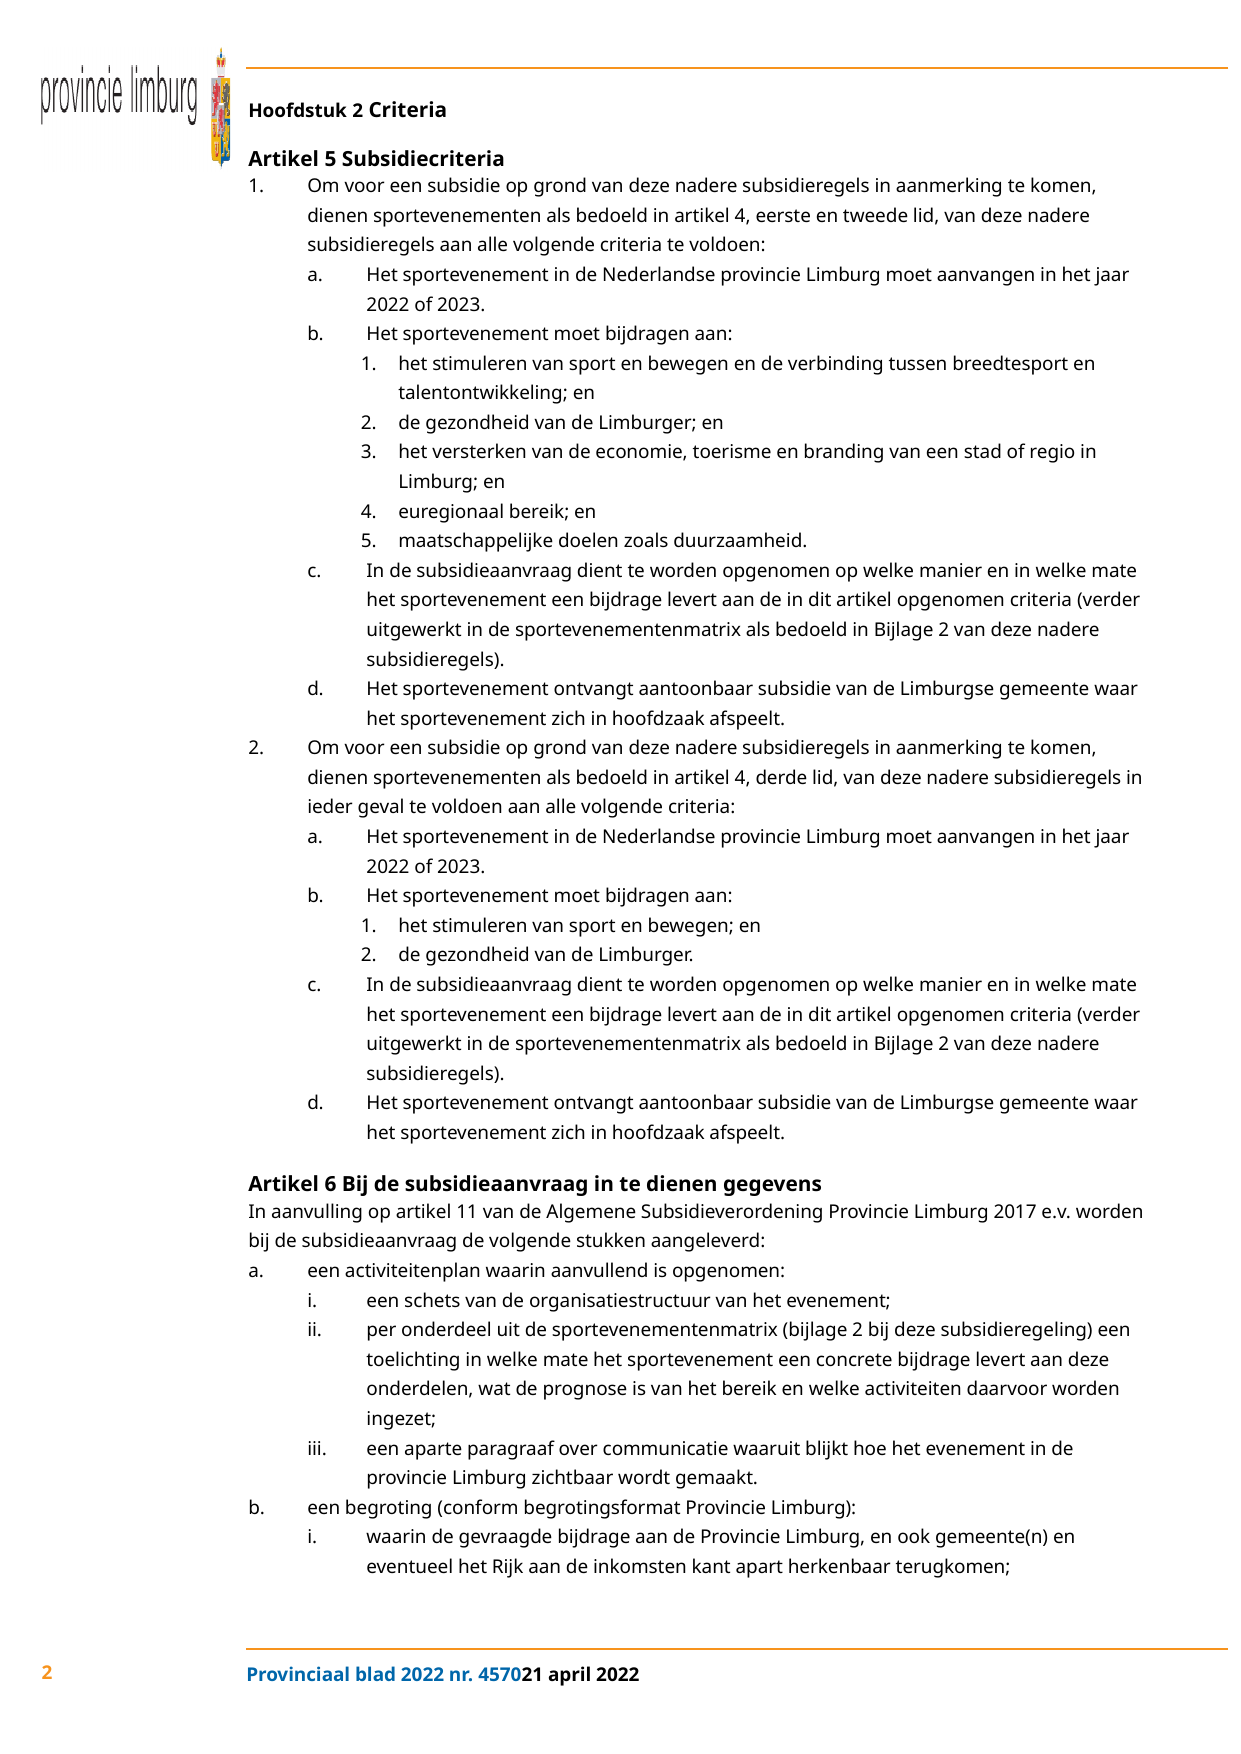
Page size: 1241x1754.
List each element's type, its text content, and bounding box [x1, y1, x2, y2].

list Het sportevenement ontvangt aantoonbaar subsidie van de Limburgse gemeente waar het sportevenement zich in hoofdzaak afspeelt. [307, 1089, 1152, 1145]
list per onderdeel uit de sportevenementenmatrix (bijlage 2 bij deze subsidieregeling) een toelichting in welke mate het sportevenement een concrete bijdrage levert aan deze onderdelen, wat de prognose is van het bereik en welke activiteiten daarvoor worden ingezet; [307, 1316, 1152, 1431]
list het stimuleren van sport en bewegen en de verbinding tussen breedtesport en talentontwikkeling; en [361, 350, 1152, 405]
list de gezondheid van de Limburger; en [361, 409, 1152, 435]
list In de subsidieaanvraag dient te worden opgenomen op welke manier en in welke mate het sportevenement een bijdrage levert aan de in dit artikel opgenomen criteria (verder uitgewerkt in de sportevenementenmatrix als bedoeld in Bijlage 2 van deze nadere subsidieregels). [307, 971, 1152, 1086]
list euregionaal bereik; en [361, 498, 1152, 524]
text In aanvulling op artikel 11 van de Algemene Subsidieverordening Provincie Limburg 2017 e.v. worden bij de subsidieaanvraag de volgende stukken aangeleverd: [248, 1198, 1152, 1253]
text Hoofdstuk 2 Criteria [248, 95, 1152, 123]
list Het sportevenement in de Nederlandse provincie Limburg moet aanvangen in het jaar 2022 of 2023. [307, 823, 1152, 879]
list Het sportevenement ontvangt aantoonbaar subsidie van de Limburgse gemeente waar het sportevenement zich in hoofdzaak afspeelt. [307, 675, 1152, 731]
list de gezondheid van de Limburger. [361, 942, 1152, 967]
picture [41, 47, 231, 172]
list het versterken van de economie, toerisme en branding van een stad of regio in Limburg; en [361, 439, 1152, 494]
list Om voor een subsidie op grond van deze nadere subsidieregels in aanmerking te komen, dienen sportevenementen als bedoeld in artikel 4, derde lid, van deze nadere subsidieregels in ieder geval te voldoen aan alle volgende criteria: [248, 734, 1152, 819]
list Het sportevenement moet bijdragen aan: [307, 320, 1152, 346]
list een aparte paragraaf over communicatie waaruit blijkt hoe het evenement in de provincie Limburg zichtbaar wordt gemaakt. [307, 1435, 1152, 1490]
list maatschappelijke doelen zoals duurzaamheid. [361, 527, 1152, 553]
list een begroting (conform begrotingsformat Provincie Limburg): [248, 1494, 1152, 1519]
list Om voor een subsidie op grond van deze nadere subsidieregels in aanmerking te komen, dienen sportevenementen als bedoeld in artikel 4, eerste en tweede lid, van deze nadere subsidieregels aan alle volgende criteria te voldoen: [248, 172, 1152, 257]
text Artikel 5 Subsidiecriteria [248, 144, 1152, 172]
list een schets van de organisatiestructuur van het evenement; [307, 1287, 1152, 1312]
text Artikel 6 Bij de subsidieaanvraag in te dienen gegevens [248, 1169, 1152, 1198]
list waarin de gevraagde bijdrage aan de Provincie Limburg, en ook gemeente(n) en eventueel het Rijk aan de inkomsten kant apart herkenbaar terugkomen; [307, 1523, 1152, 1579]
list In de subsidieaanvraag dient te worden opgenomen op welke manier en in welke mate het sportevenement een bijdrage levert aan de in dit artikel opgenomen criteria (verder uitgewerkt in de sportevenementenmatrix als bedoeld in Bijlage 2 van deze nadere subsidieregels). [307, 557, 1152, 672]
list het stimuleren van sport en bewegen; en [361, 912, 1152, 938]
list Het sportevenement moet bijdragen aan: [307, 882, 1152, 908]
list een activiteitenplan waarin aanvullend is opgenomen: [248, 1257, 1152, 1283]
list Het sportevenement in de Nederlandse provincie Limburg moet aanvangen in het jaar 2022 of 2023. [307, 261, 1152, 317]
